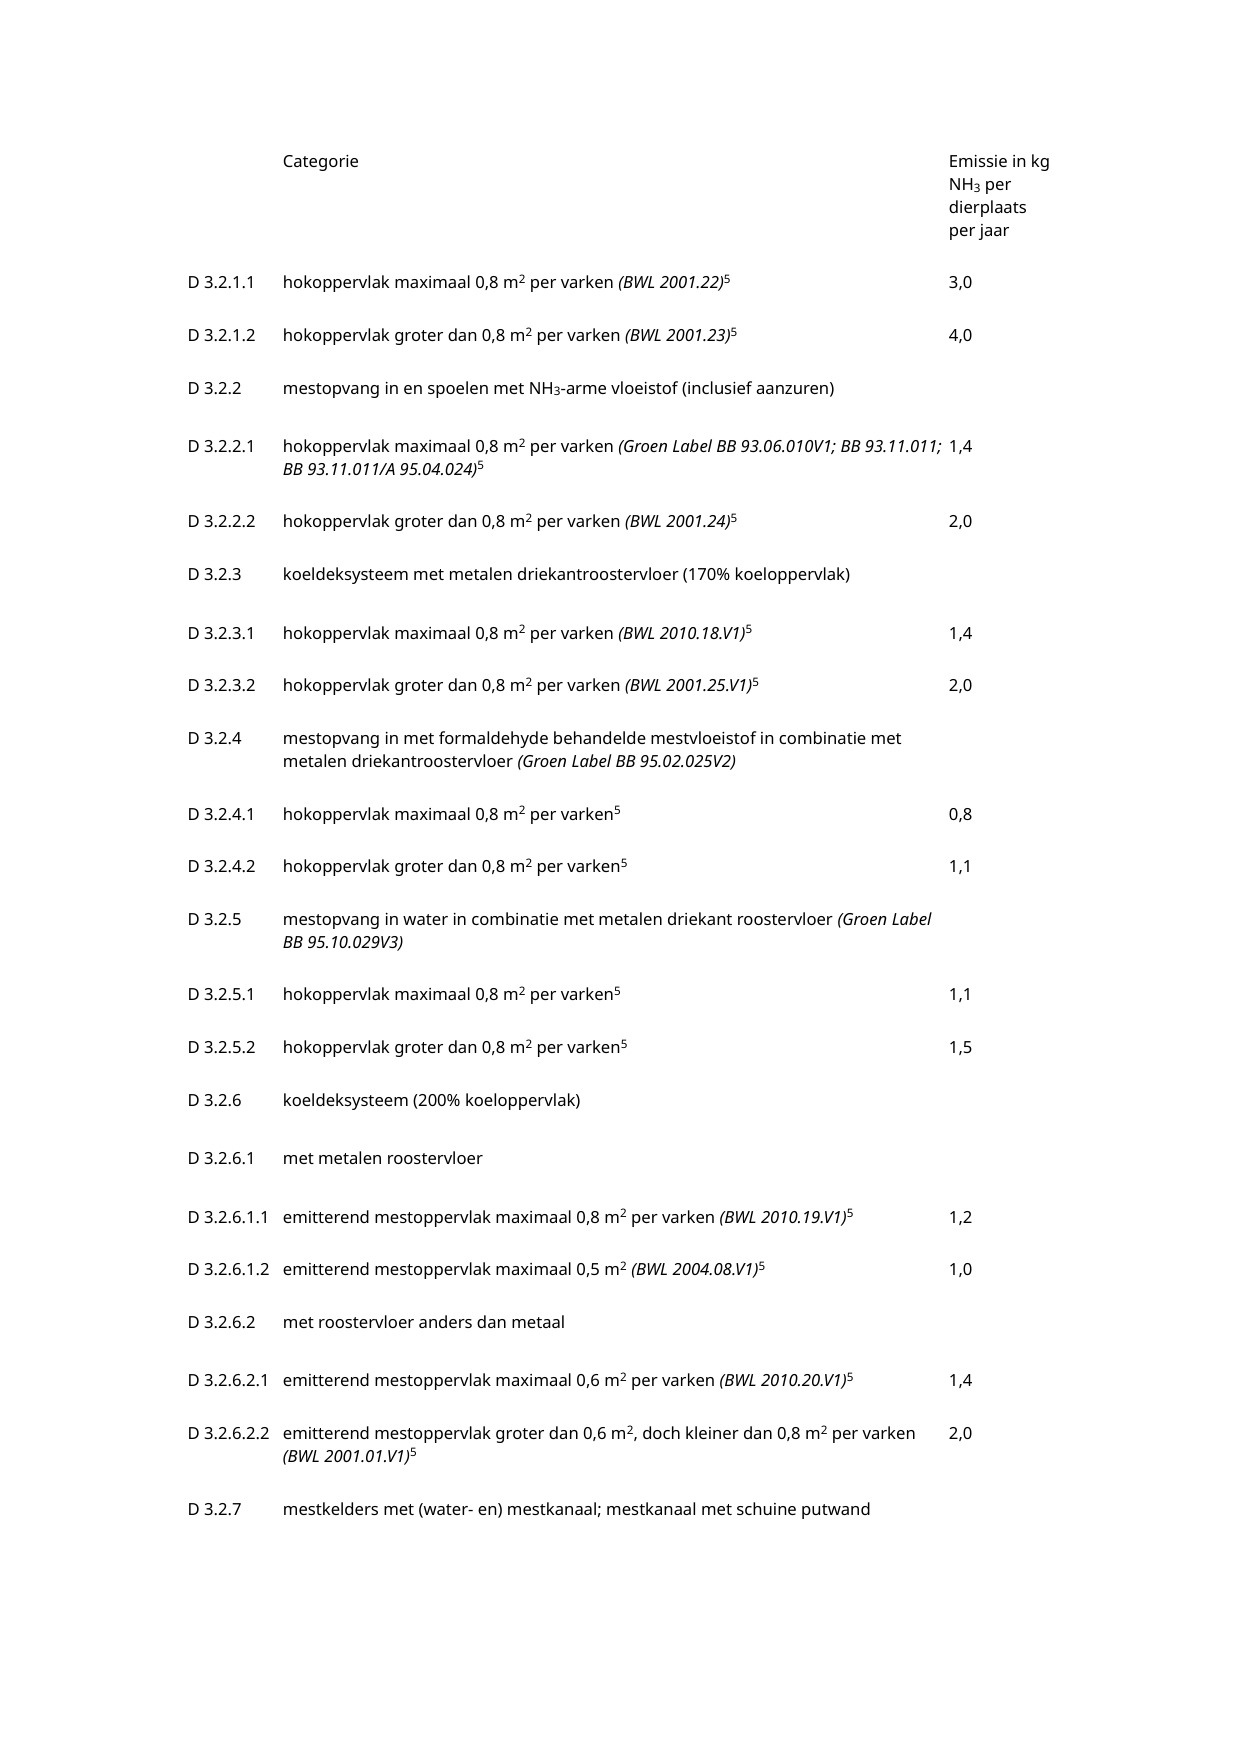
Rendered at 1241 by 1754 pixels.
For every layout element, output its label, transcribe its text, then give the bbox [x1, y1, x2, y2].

table_cell hokoppervlak groter dan 0,8 m2 per varken5 [283, 855, 949, 907]
table_cell D 3.2.3 [188, 563, 283, 621]
table_cell 1,4 [949, 1369, 1053, 1422]
table_cell 1,0 [949, 1258, 1053, 1311]
table_cell D 3.2.6.2 [188, 1311, 283, 1369]
table_cell D 3.2.6.1.2 [188, 1258, 283, 1311]
table_cell D 3.2.5.1 [188, 983, 283, 1036]
table_cell D 3.2.2 [188, 376, 283, 435]
table_cell mestopvang in en spoelen met NH3-arme vloeistof (inclusief aanzuren) [283, 376, 949, 435]
table_cell met metalen roostervloer [283, 1147, 949, 1205]
table_cell 2,0 [949, 674, 1053, 727]
table_cell D 3.2.3.1 [188, 621, 283, 674]
table_header Emissie in kg NH3 per dierplaats per jaar [949, 150, 1053, 271]
table_cell 2,0 [949, 510, 1053, 563]
table_cell 1,4 [949, 621, 1053, 674]
table_cell [949, 1088, 1053, 1147]
table_cell 3,0 [949, 271, 1053, 323]
table_cell hokoppervlak maximaal 0,8 m2 per varken (BWL 2001.22)5 [283, 271, 949, 323]
table_cell D 3.2.6.2.2 [188, 1422, 283, 1497]
table_cell 0,8 [949, 802, 1053, 855]
table_cell D 3.2.4.1 [188, 802, 283, 855]
table_cell D 3.2.2.1 [188, 435, 283, 510]
table_header Categorie [283, 150, 949, 271]
table_cell 2,0 [949, 1422, 1053, 1497]
table_cell hokoppervlak groter dan 0,8 m2 per varken (BWL 2001.24)5 [283, 510, 949, 563]
table_cell [949, 908, 1053, 983]
table_cell D 3.2.6 [188, 1088, 283, 1147]
table_cell D 3.2.2.2 [188, 510, 283, 563]
table_cell D 3.2.3.2 [188, 674, 283, 727]
table_cell mestopvang in met formaldehyde behandelde mestvloeistof in combinatie met metalen driekantroostervloer (Groen Label BB 95.02.025V2) [283, 727, 949, 802]
table_cell hokoppervlak maximaal 0,8 m2 per varken (BWL 2010.18.V1)5 [283, 621, 949, 674]
table_cell hokoppervlak groter dan 0,8 m2 per varken (BWL 2001.25.V1)5 [283, 674, 949, 727]
table_cell D 3.2.5 [188, 908, 283, 983]
table_cell [949, 376, 1053, 435]
table_cell emitterend mestoppervlak maximaal 0,8 m2 per varken (BWL 2010.19.V1)5 [283, 1205, 949, 1258]
table_cell mestopvang in water in combinatie met metalen driekant roostervloer (Groen Label BB 95.10.029V3) [283, 908, 949, 983]
table_cell D 3.2.6.1 [188, 1147, 283, 1205]
table_cell [949, 727, 1053, 802]
table_cell 1,1 [949, 855, 1053, 907]
table_cell hokoppervlak groter dan 0,8 m2 per varken (BWL 2001.23)5 [283, 324, 949, 376]
table_cell koeldeksysteem met metalen driekantroostervloer (170% koeloppervlak) [283, 563, 949, 621]
table_cell D 3.2.5.2 [188, 1036, 283, 1088]
table_cell hokoppervlak maximaal 0,8 m2 per varken5 [283, 802, 949, 855]
table_cell D 3.2.4 [188, 727, 283, 802]
table_cell emitterend mestoppervlak maximaal 0,6 m2 per varken (BWL 2010.20.V1)5 [283, 1369, 949, 1422]
table_cell D 3.2.6.1.1 [188, 1205, 283, 1258]
table_cell 1,2 [949, 1205, 1053, 1258]
table_cell hokoppervlak maximaal 0,8 m2 per varken5 [283, 983, 949, 1036]
table_cell koeldeksysteem (200% koeloppervlak) [283, 1088, 949, 1147]
table_cell 1,1 [949, 983, 1053, 1036]
table_cell 1,4 [949, 435, 1053, 510]
table_cell D 3.2.4.2 [188, 855, 283, 907]
table_cell [949, 1497, 1053, 1556]
table_cell D 3.2.1.1 [188, 271, 283, 323]
table_cell D 3.2.6.2.1 [188, 1369, 283, 1422]
table_cell 4,0 [949, 324, 1053, 376]
table_cell [949, 563, 1053, 621]
table_cell emitterend mestoppervlak groter dan 0,6 m2, doch kleiner dan 0,8 m2 per varken (BWL 2001.01.V1)5 [283, 1422, 949, 1497]
table_cell met roostervloer anders dan metaal [283, 1311, 949, 1369]
table_cell D 3.2.1.2 [188, 324, 283, 376]
table_cell emitterend mestoppervlak maximaal 0,5 m2 (BWL 2004.08.V1)5 [283, 1258, 949, 1311]
table_cell [949, 1147, 1053, 1205]
table_cell [949, 1311, 1053, 1369]
table_header [188, 150, 283, 271]
table_cell D 3.2.7 [188, 1497, 283, 1556]
table_cell hokoppervlak maximaal 0,8 m2 per varken (Groen Label BB 93.06.010V1; BB 93.11.011; BB 93.11.011/A 95.04.024)5 [283, 435, 949, 510]
table_cell mestkelders met (water- en) mestkanaal; mestkanaal met schuine putwand [283, 1497, 949, 1556]
table_cell hokoppervlak groter dan 0,8 m2 per varken5 [283, 1036, 949, 1088]
table_cell 1,5 [949, 1036, 1053, 1088]
